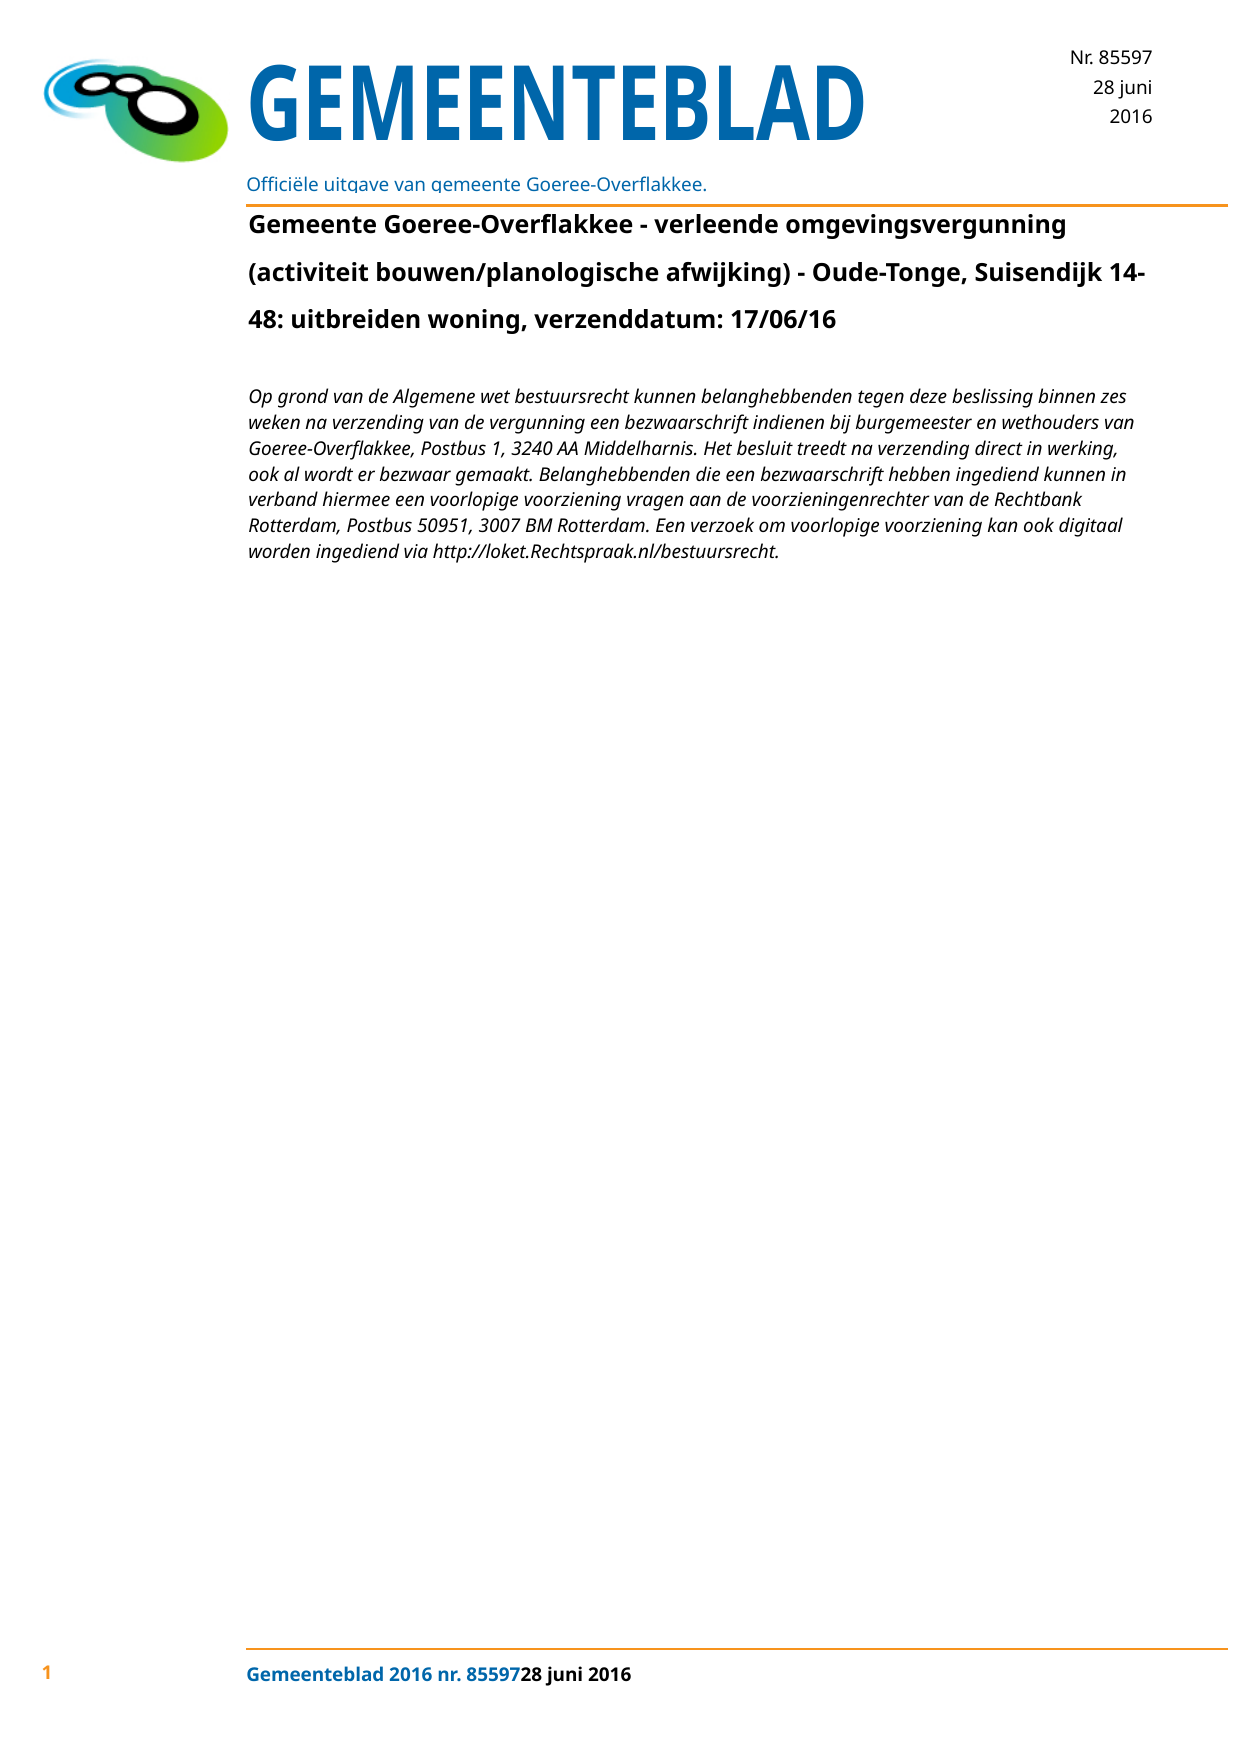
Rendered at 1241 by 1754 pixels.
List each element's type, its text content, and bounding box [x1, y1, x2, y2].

picture [41, 47, 231, 172]
text Gemeente Goeree-Overflakkee - verleende omgevingsvergunning (activiteit bouwen/planologische afwijking) - Oude-Tonge, Suisendijk 14-48: uitbreiden woning, verzenddatum: 17/06/16 [248, 207, 1152, 336]
text Op grond van de Algemene wet bestuursrecht kunnen belanghebbenden tegen deze beslissing binnen zes weken na verzending van de vergunning een bezwaarschrift indienen bij burgemeester en wethouders van Goeree-Overflakkee, Postbus 1, 3240 AA Middelharnis. Het besluit treedt na verzending direct in werking, ook al wordt er bezwaar gemaakt. Belanghebbenden die een bezwaarschrift hebben ingediend kunnen in verband hiermee een voorlopige voorziening vragen aan de voorzieningenrechter van de Rechtbank Rotterdam, Postbus 50951, 3007 BM Rotterdam. Een verzoek om voorlopige voorziening kan ook digitaal worden ingediend via http://loket.Rechtspraak.nl/bestuursrecht. [248, 384, 1152, 564]
